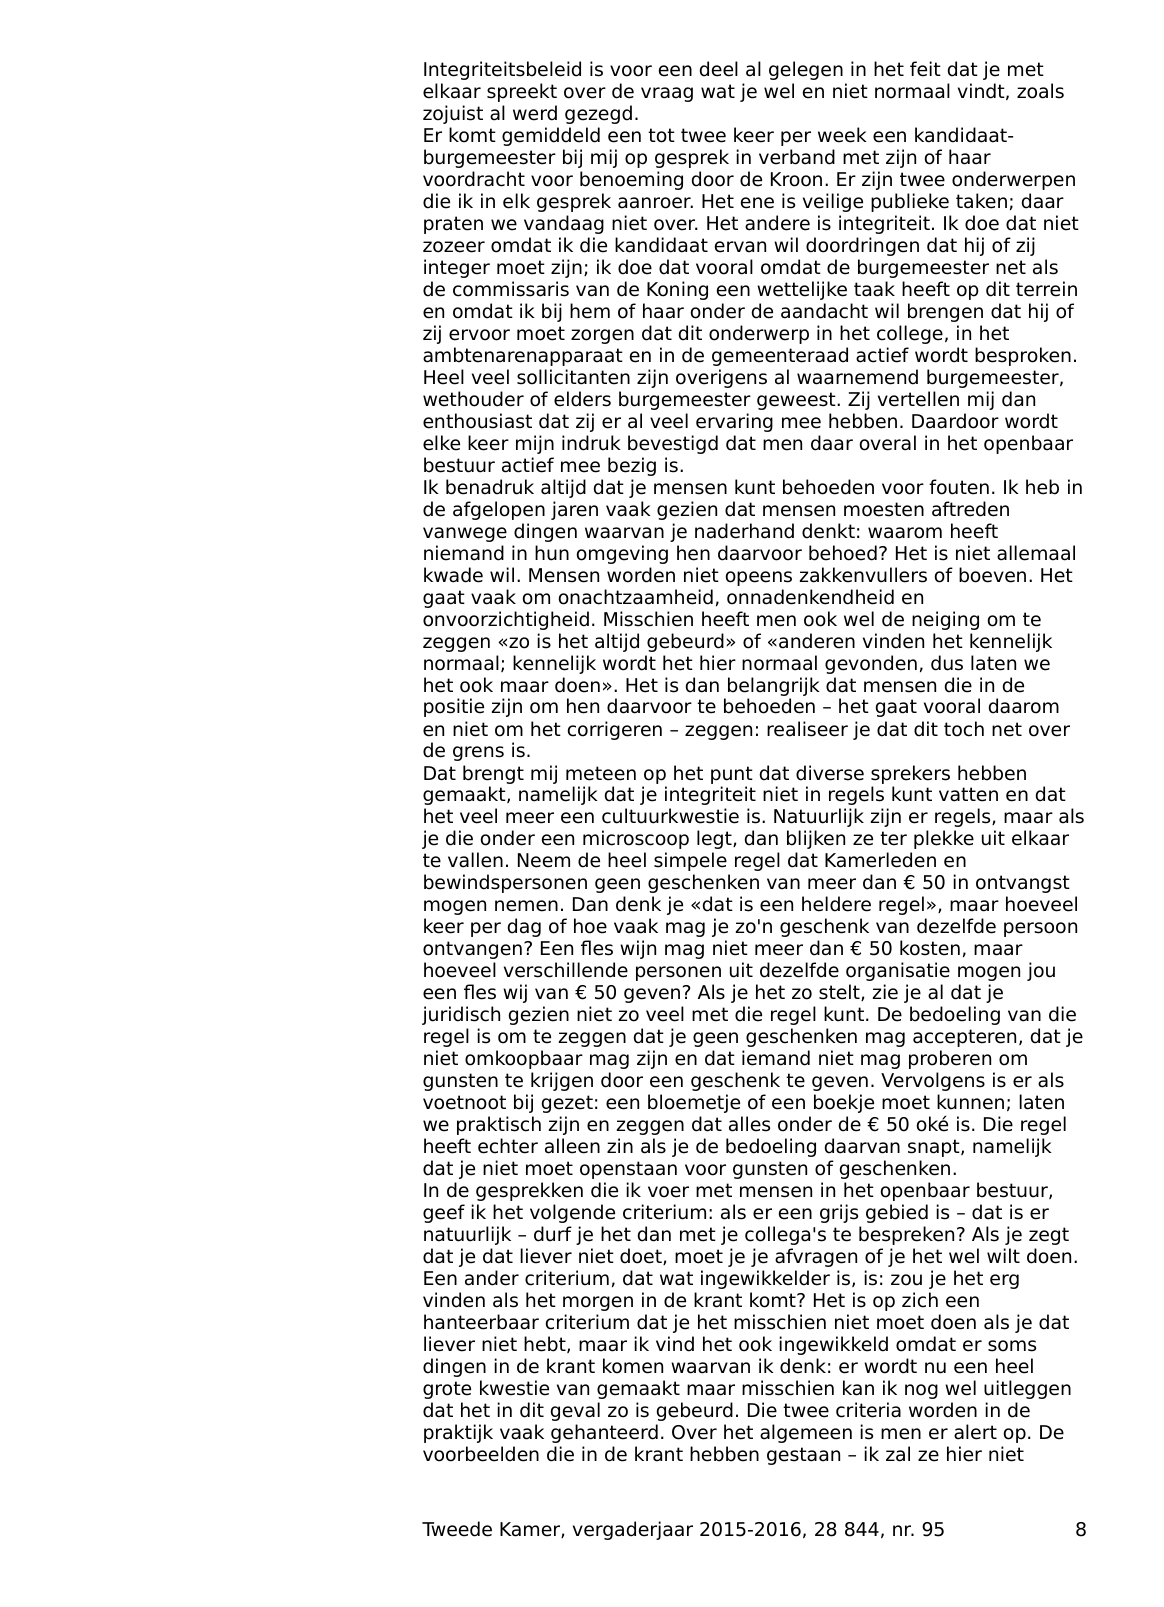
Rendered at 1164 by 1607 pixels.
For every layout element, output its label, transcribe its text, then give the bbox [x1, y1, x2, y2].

text Dat brengt mij meteen op het punt dat diverse sprekers hebben gemaakt, namelijk dat je integriteit niet in regels kunt vatten en dat het veel meer een cultuurkwestie is. Natuurlijk zijn er regels, maar als je die onder een microscoop legt, dan blijken ze ter plekke uit elkaar te vallen. Neem de heel simpele regel dat Kamerleden en bewindspersonen geen geschenken van meer dan € 50 in ontvangst mogen nemen. Dan denk je «dat is een heldere regel», maar hoeveel keer per dag of hoe vaak mag je zo'n geschenk van dezelfde persoon ontvangen? Een fles wijn mag niet meer dan € 50 kosten, maar hoeveel verschillende personen uit dezelfde organisatie mogen jou een fles wij van € 50 geven? Als je het zo stelt, zie je al dat je juridisch gezien niet zo veel met die regel kunt. De bedoeling van die regel is om te zeggen dat je geen geschenken mag accepteren, dat je niet omkoopbaar mag zijn en dat iemand niet mag proberen om gunsten te krijgen door een geschenk te geven. Vervolgens is er als voetnoot bij gezet: een bloemetje of een boekje moet kunnen; laten we praktisch zijn en zeggen dat alles onder de € 50 oké is. Die regel heeft echter alleen zin als je de bedoeling daarvan snapt, namelijk dat je niet moet openstaan voor gunsten of geschenken. [422, 762, 1087, 1180]
text Er komt gemiddeld een tot twee keer per week een kandidaat-burgemeester bij mij op gesprek in verband met zijn of haar voordracht voor benoeming door de Kroon. Er zijn twee onderwerpen die ik in elk gesprek aanroer. Het ene is veilige publieke taken; daar praten we vandaag niet over. Het andere is integriteit. Ik doe dat niet zozeer omdat ik die kandidaat ervan wil doordringen dat hij of zij integer moet zijn; ik doe dat vooral omdat de burgemeester net als de commissaris van de Koning een wettelijke taak heeft op dit terrein en omdat ik bij hem of haar onder de aandacht wil brengen dat hij of zij ervoor moet zorgen dat dit onderwerp in het college, in het ambtenarenapparaat en in de gemeenteraad actief wordt besproken. Heel veel sollicitanten zijn overigens al waarnemend burgemeester, wethouder of elders burgemeester geweest. Zij vertellen mij dan enthousiast dat zij er al veel ervaring mee hebben. Daardoor wordt elke keer mijn indruk bevestigd dat men daar overal in het openbaar bestuur actief mee bezig is. [422, 125, 1087, 477]
text Ik benadruk altijd dat je mensen kunt behoeden voor fouten. Ik heb in de afgelopen jaren vaak gezien dat mensen moesten aftreden vanwege dingen waarvan je naderhand denkt: waarom heeft niemand in hun omgeving hen daarvoor behoed? Het is niet allemaal kwade wil. Mensen worden niet opeens zakkenvullers of boeven. Het gaat vaak om onachtzaamheid, onnadenkendheid en onvoorzichtigheid. Misschien heeft men ook wel de neiging om te zeggen «zo is het altijd gebeurd» of «anderen vinden het kennelijk normaal; kennelijk wordt het hier normaal gevonden, dus laten we het ook maar doen». Het is dan belangrijk dat mensen die in de positie zijn om hen daarvoor te behoeden – het gaat vooral daarom en niet om het corrigeren – zeggen: realiseer je dat dit toch net over de grens is. [422, 477, 1087, 762]
text Integriteitsbeleid is voor een deel al gelegen in het feit dat je met elkaar spreekt over de vraag wat je wel en niet normaal vindt, zoals zojuist al werd gezegd. [422, 59, 1087, 125]
text In de gesprekken die ik voer met mensen in het openbaar bestuur, geef ik het volgende criterium: als er een grijs gebied is – dat is er natuurlijk – durf je het dan met je collega's te bespreken? Als je zegt dat je dat liever niet doet, moet je je afvragen of je het wel wilt doen. Een ander criterium, dat wat ingewikkelder is, is: zou je het erg vinden als het morgen in de krant komt? Het is op zich een hanteerbaar criterium dat je het misschien niet moet doen als je dat liever niet hebt, maar ik vind het ook ingewikkeld omdat er soms dingen in de krant komen waarvan ik denk: er wordt nu een heel grote kwestie van gemaakt maar misschien kan ik nog wel uitleggen dat het in dit geval zo is gebeurd. Die twee criteria worden in de praktijk vaak gehanteerd. Over het algemeen is men er alert op. De voorbeelden die in de krant hebben gestaan – ik zal ze hier niet [422, 1180, 1087, 1466]
